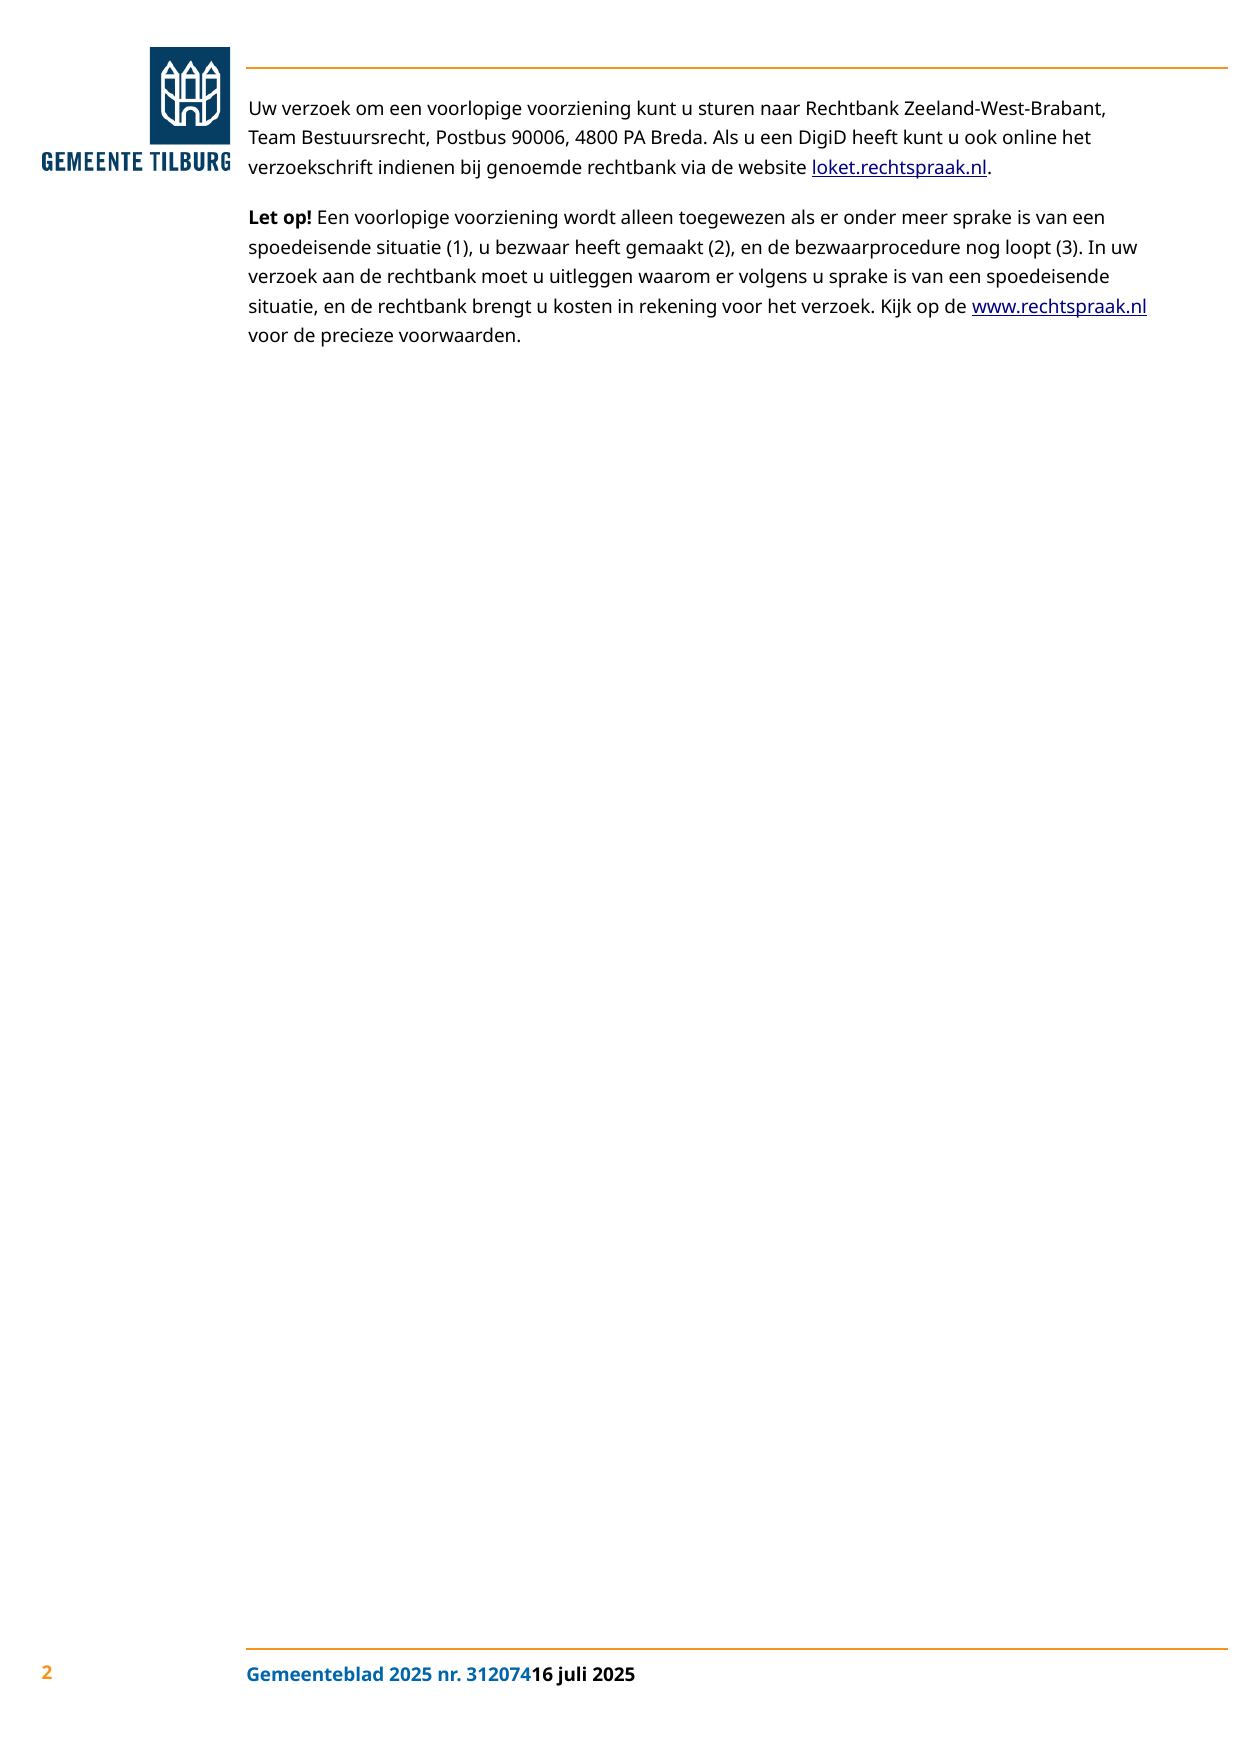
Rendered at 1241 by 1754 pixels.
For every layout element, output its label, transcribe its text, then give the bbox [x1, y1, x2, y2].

picture [41, 47, 231, 172]
text Uw verzoek om een voorlopige voorziening kunt u sturen naar Rechtbank Zeeland-West-Brabant, Team Bestuursrecht, Postbus 90006, 4800 PA Breda. Als u een DigiD heeft kunt u ook online het verzoekschrift indienen bij genoemde rechtbank via de website loket.rechtspraak.nl. [248, 95, 1152, 180]
text Let op! Een voorlopige voorziening wordt alleen toegewezen als er onder meer sprake is van een spoedeisende situatie (1), u bezwaar heeft gemaakt (2), en de bezwaarprocedure nog loopt (3). In uw verzoek aan de rechtbank moet u uitleggen waarom er volgens u sprake is van een spoedeisende situatie, en de rechtbank brengt u kosten in rekening voor het verzoek. Kijk op de www.rechtspraak.nl voor de precieze voorwaarden. [248, 204, 1152, 348]
